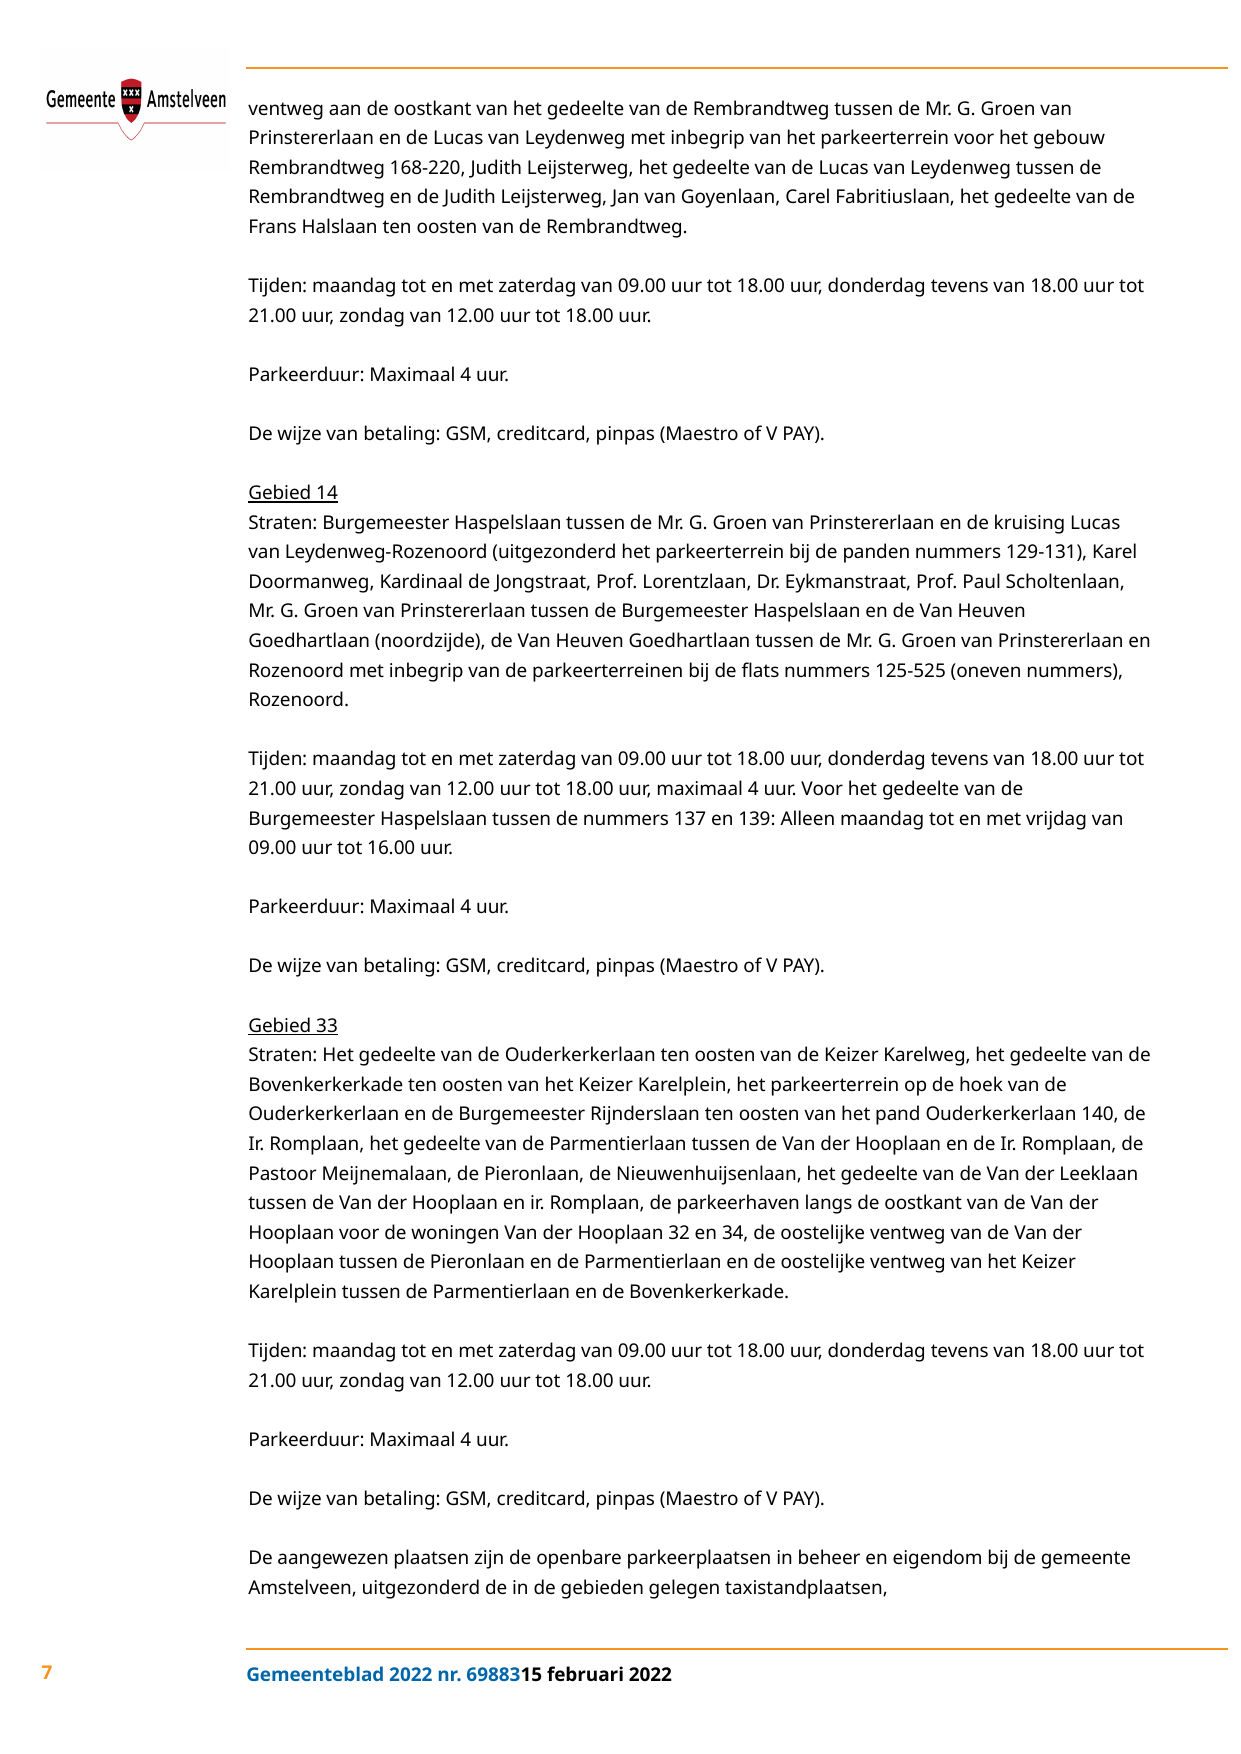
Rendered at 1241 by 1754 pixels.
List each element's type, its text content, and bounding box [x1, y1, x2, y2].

text De wijze van betaling: GSM, creditcard, pinpas (Maestro of V PAY). [248, 1485, 1152, 1511]
text Straten: Burgemeester Haspelslaan tussen de Mr. G. Groen van Prinstererlaan en de kruising Lucas van Leydenweg-Rozenoord (uitgezonderd het parkeerterrein bij de panden nummers 129-131), Karel Doormanweg, Kardinaal de Jongstraat, Prof. Lorentzlaan, Dr. Eykmanstraat, Prof. Paul Scholtenlaan, Mr. G. Groen van Prinstererlaan tussen de Burgemeester Haspelslaan en de Van Heuven Goedhartlaan (noordzijde), de Van Heuven Goedhartlaan tussen de Mr. G. Groen van Prinstererlaan en Rozenoord met inbegrip van de parkeerterreinen bij de flats nummers 125-525 (oneven nummers), Rozenoord. [248, 509, 1152, 712]
text Gebied 14 [248, 479, 1152, 505]
text Tijden: maandag tot en met zaterdag van 09.00 uur tot 18.00 uur, donderdag tevens van 18.00 uur tot 21.00 uur, zondag van 12.00 uur tot 18.00 uur. [248, 1337, 1152, 1393]
picture [41, 47, 231, 172]
text Parkeerduur: Maximaal 4 uur. [248, 361, 1152, 387]
text Tijden: maandag tot en met zaterdag van 09.00 uur tot 18.00 uur, donderdag tevens van 18.00 uur tot 21.00 uur, zondag van 12.00 uur tot 18.00 uur. [248, 272, 1152, 328]
text Gebied 33 [248, 1012, 1152, 1038]
text De wijze van betaling: GSM, creditcard, pinpas (Maestro of V PAY). [248, 420, 1152, 446]
text De aangewezen plaatsen zijn de openbare parkeerplaatsen in beheer en eigendom bij de gemeente Amstelveen, uitgezonderd de in de gebieden gelegen taxistandplaatsen, [248, 1544, 1152, 1600]
text Parkeerduur: Maximaal 4 uur. [248, 1426, 1152, 1452]
text ventweg aan de oostkant van het gedeelte van de Rembrandtweg tussen de Mr. G. Groen van Prinstererlaan en de Lucas van Leydenweg met inbegrip van het parkeerterrein voor het gebouw Rembrandtweg 168-220, Judith Leijsterweg, het gedeelte van de Lucas van Leydenweg tussen de Rembrandtweg en de Judith Leijsterweg, Jan van Goyenlaan, Carel Fabritiuslaan, het gedeelte van de Frans Halslaan ten oosten van de Rembrandtweg. [248, 95, 1152, 239]
text Parkeerduur: Maximaal 4 uur. [248, 893, 1152, 919]
text Tijden: maandag tot en met zaterdag van 09.00 uur tot 18.00 uur, donderdag tevens van 18.00 uur tot 21.00 uur, zondag van 12.00 uur tot 18.00 uur, maximaal 4 uur. Voor het gedeelte van de Burgemeester Haspelslaan tussen de nummers 137 en 139: Alleen maandag tot en met vrijdag van 09.00 uur tot 16.00 uur. [248, 746, 1152, 860]
text De wijze van betaling: GSM, creditcard, pinpas (Maestro of V PAY). [248, 953, 1152, 978]
text Straten: Het gedeelte van de Ouderkerkerlaan ten oosten van de Keizer Karelweg, het gedeelte van de Bovenkerkerkade ten oosten van het Keizer Karelplein, het parkeerterrein op de hoek van de Ouderkerkerlaan en de Burgemeester Rijnderslaan ten oosten van het pand Ouderkerkerlaan 140, de Ir. Romplaan, het gedeelte van de Parmentierlaan tussen de Van der Hooplaan en de Ir. Romplaan, de Pastoor Meijnemalaan, de Pieronlaan, de Nieuwenhuijsenlaan, het gedeelte van de Van der Leeklaan tussen de Van der Hooplaan en ir. Romplaan, de parkeerhaven langs de oostkant van de Van der Hooplaan voor de woningen Van der Hooplaan 32 en 34, de oostelijke ventweg van de Van der Hooplaan tussen de Pieronlaan en de Parmentierlaan en de oostelijke ventweg van het Keizer Karelplein tussen de Parmentierlaan en de Bovenkerkerkade. [248, 1041, 1152, 1304]
